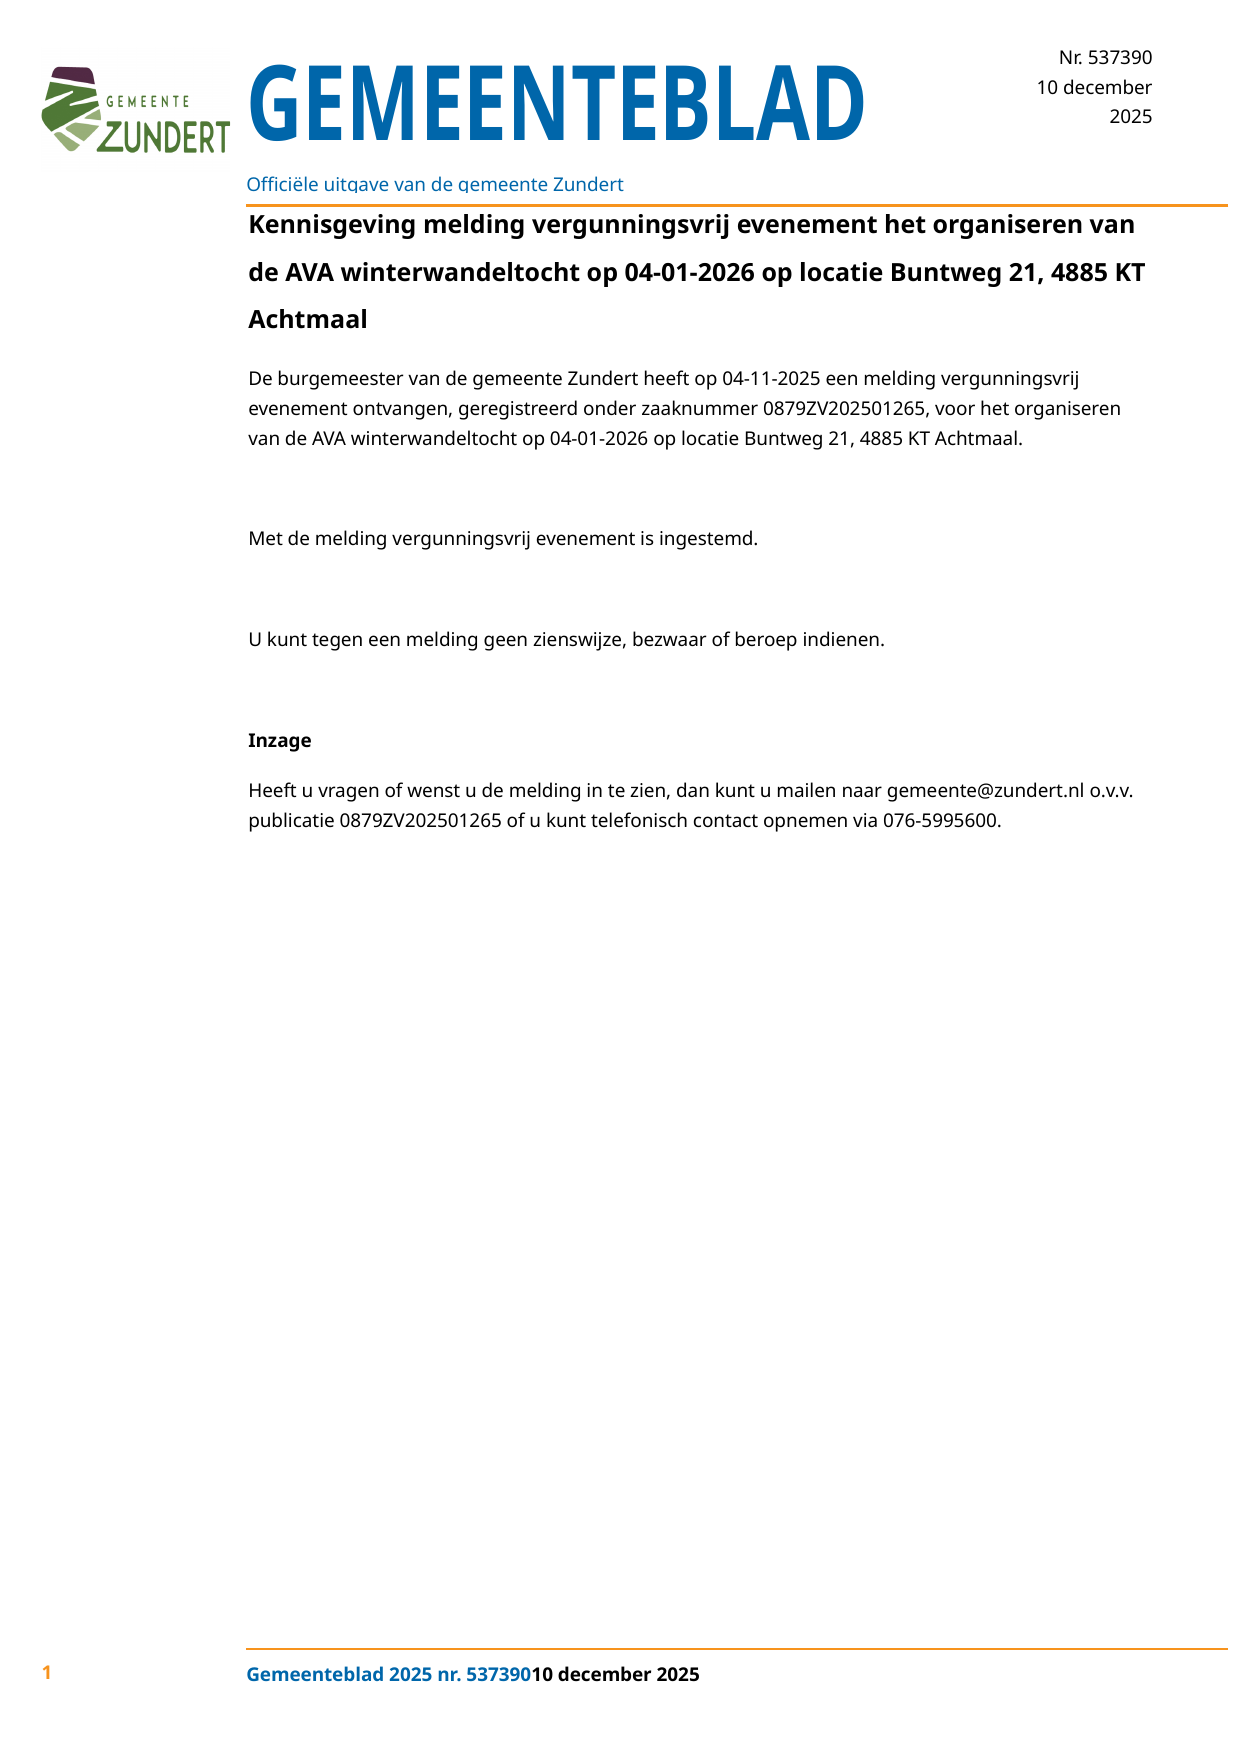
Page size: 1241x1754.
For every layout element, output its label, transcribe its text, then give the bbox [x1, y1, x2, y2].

text Heeft u vragen of wenst u de melding in te zien, dan kunt u mailen naar gemeente@zundert.nl o.v.v. publicatie 0879ZV202501265 of u kunt telefonisch contact opnemen via 076-5995600. [248, 778, 1152, 833]
text U kunt tegen een melding geen zienswijze, bezwaar of beroep indienen. [248, 626, 1152, 652]
text De burgemeester van de gemeente Zundert heeft op 04-11-2025 een melding vergunningsvrij evenement ontvangen, geregistreerd onder zaaknummer 0879ZV202501265, voor het organiseren van de AVA winterwandeltocht op 04-01-2026 op locatie Buntweg 21, 4885 KT Achtmaal. [248, 366, 1152, 450]
text Kennisgeving melding vergunningsvrij evenement het organiseren van de AVA winterwandeltocht op 04-01-2026 op locatie Buntweg 21, 4885 KT Achtmaal [248, 207, 1152, 336]
picture [41, 47, 231, 172]
text Inzage [248, 727, 1152, 753]
text Met de melding vergunningsvrij evenement is ingestemd. [248, 526, 1152, 551]
